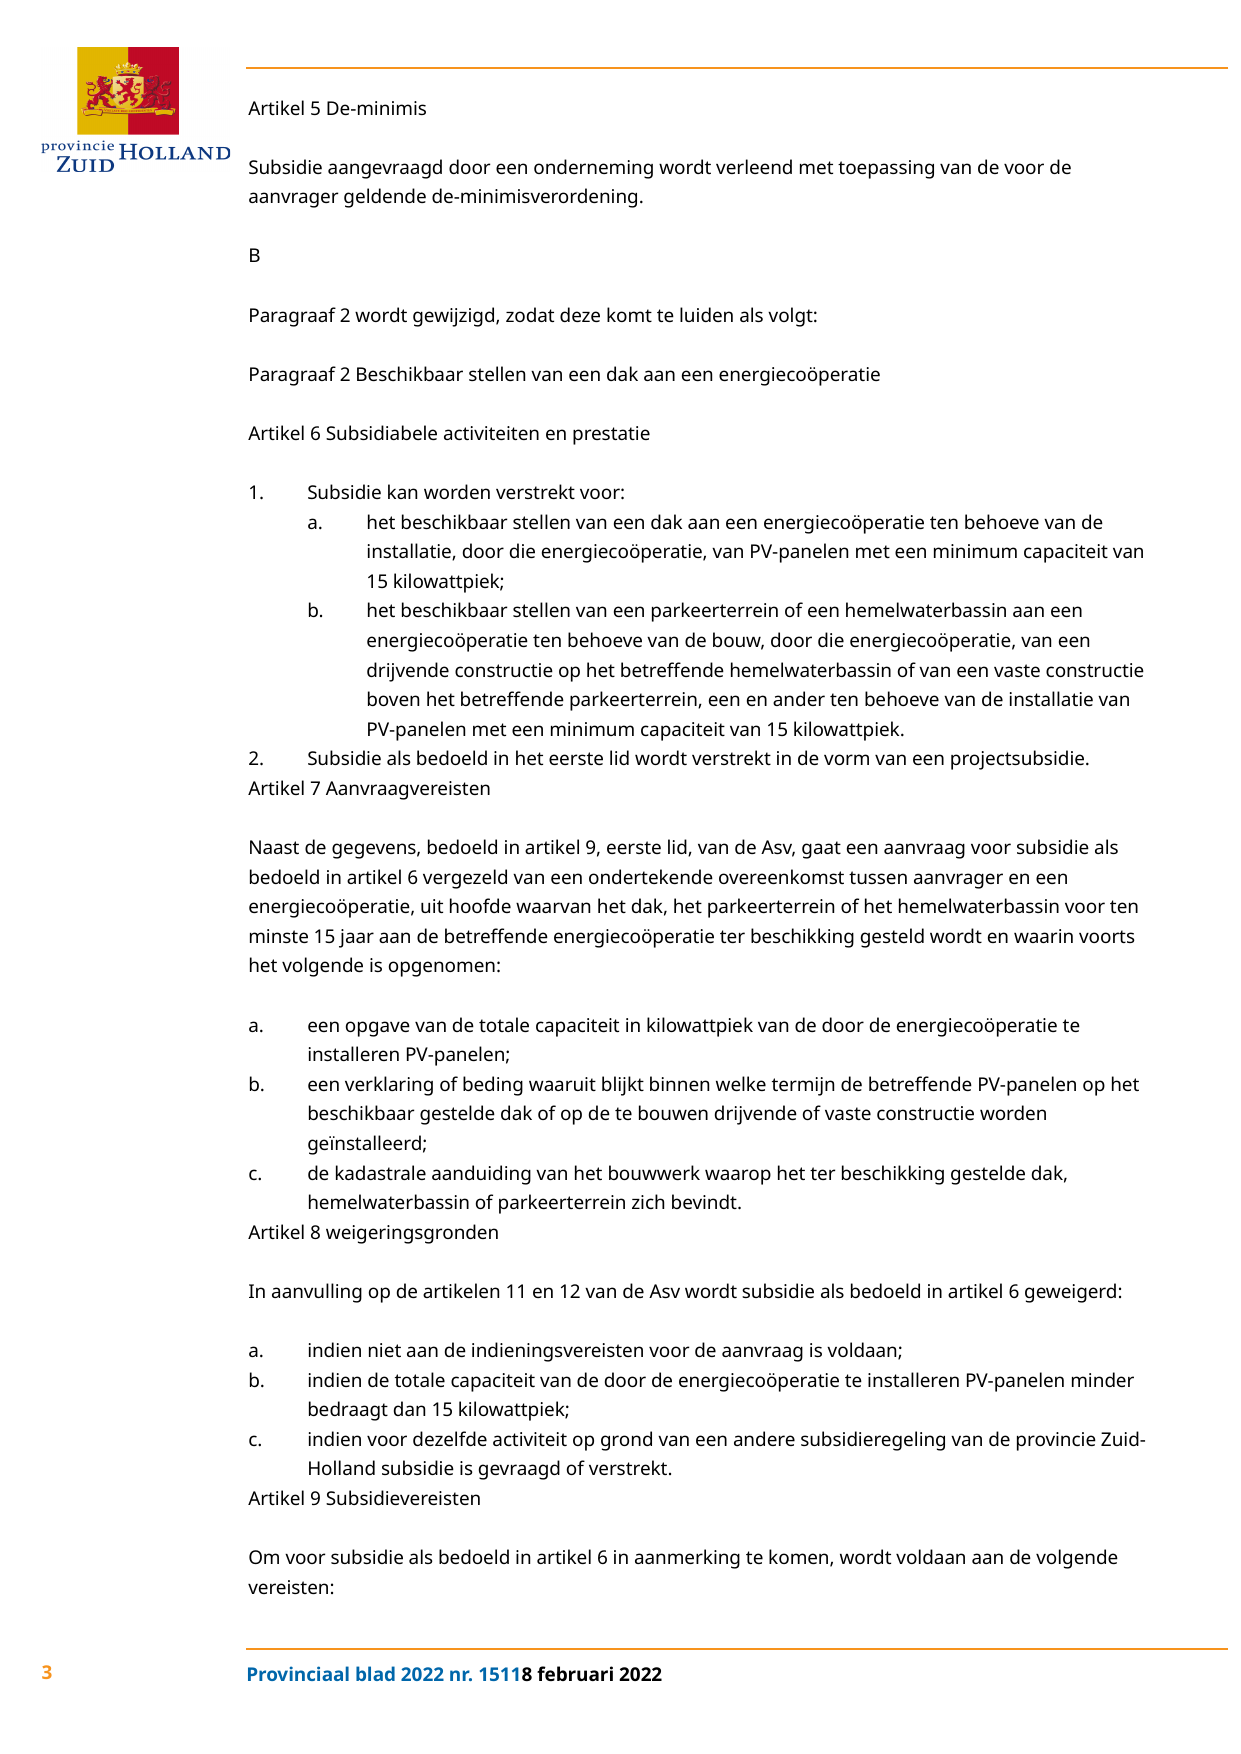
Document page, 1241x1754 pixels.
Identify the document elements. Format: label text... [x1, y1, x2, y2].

text Artikel 9 Subsidievereisten [248, 1485, 1152, 1511]
list Subsidie als bedoeld in het eerste lid wordt verstrekt in de vorm van een projectsubsidie. [248, 746, 1152, 771]
text Naast de gegevens, bedoeld in artikel 9, eerste lid, van de Asv, gaat een aanvraag voor subsidie als bedoeld in artikel 6 vergezeld van een ondertekende overeenkomst tussen aanvrager en een energiecoöperatie, uit hoofde waarvan het dak, het parkeerterrein of het hemelwaterbassin voor ten minste 15 jaar aan de betreffende energiecoöperatie ter beschikking gesteld wordt en waarin voorts het volgende is opgenomen: [248, 834, 1152, 978]
text Paragraaf 2 wordt gewijzigd, zodat deze komt te luiden als volgt: [248, 302, 1152, 328]
list het beschikbaar stellen van een parkeerterrein of een hemelwaterbassin aan een energiecoöperatie ten behoeve van de bouw, door die energiecoöperatie, van een drijvende constructie op het betreffende hemelwaterbassin of van een vaste constructie boven het betreffende parkeerterrein, een en ander ten behoeve van de installatie van PV-panelen met een minimum capaciteit van 15 kilowattpiek. [307, 598, 1152, 742]
text Artikel 8 weigeringsgronden [248, 1219, 1152, 1245]
list indien de totale capaciteit van de door de energiecoöperatie te installeren PV-panelen minder bedraagt dan 15 kilowattpiek; [248, 1367, 1152, 1422]
list indien niet aan de indieningsvereisten voor de aanvraag is voldaan; [248, 1337, 1152, 1363]
list Subsidie kan worden verstrekt voor: [248, 479, 1152, 505]
text Paragraaf 2 Beschikbaar stellen van een dak aan een energiecoöperatie [248, 361, 1152, 387]
text Artikel 6 Subsidiabele activiteiten en prestatie [248, 420, 1152, 446]
list de kadastrale aanduiding van het bouwwerk waarop het ter beschikking gestelde dak, hemelwaterbassin of parkeerterrein zich bevindt. [248, 1160, 1152, 1215]
list indien voor dezelfde activiteit op grond van een andere subsidieregeling van de provincie Zuid-Holland subsidie is gevraagd of verstrekt. [248, 1426, 1152, 1481]
text Om voor subsidie als bedoeld in artikel 6 in aanmerking te komen, wordt voldaan aan de volgende vereisten: [248, 1544, 1152, 1600]
list een verklaring of beding waaruit blijkt binnen welke termijn de betreffende PV-panelen op het beschikbaar gestelde dak of op de te bouwen drijvende of vaste constructie worden geïnstalleerd; [248, 1071, 1152, 1156]
text Subsidie aangevraagd door een onderneming wordt verleend met toepassing van de voor de aanvrager geldende de-minimisverordening. [248, 154, 1152, 209]
text In aanvulling op de artikelen 11 en 12 van de Asv wordt subsidie als bedoeld in artikel 6 geweigerd: [248, 1278, 1152, 1304]
picture [41, 47, 231, 172]
list het beschikbaar stellen van een dak aan een energiecoöperatie ten behoeve van de installatie, door die energiecoöperatie, van PV-panelen met een minimum capaciteit van 15 kilowattpiek; [307, 509, 1152, 594]
list een opgave van de totale capaciteit in kilowattpiek van de door de energiecoöperatie te installeren PV-panelen; [248, 1012, 1152, 1067]
text B [248, 243, 1152, 268]
text Artikel 5 De-minimis [248, 95, 1152, 121]
text Artikel 7 Aanvraagvereisten [248, 775, 1152, 801]
